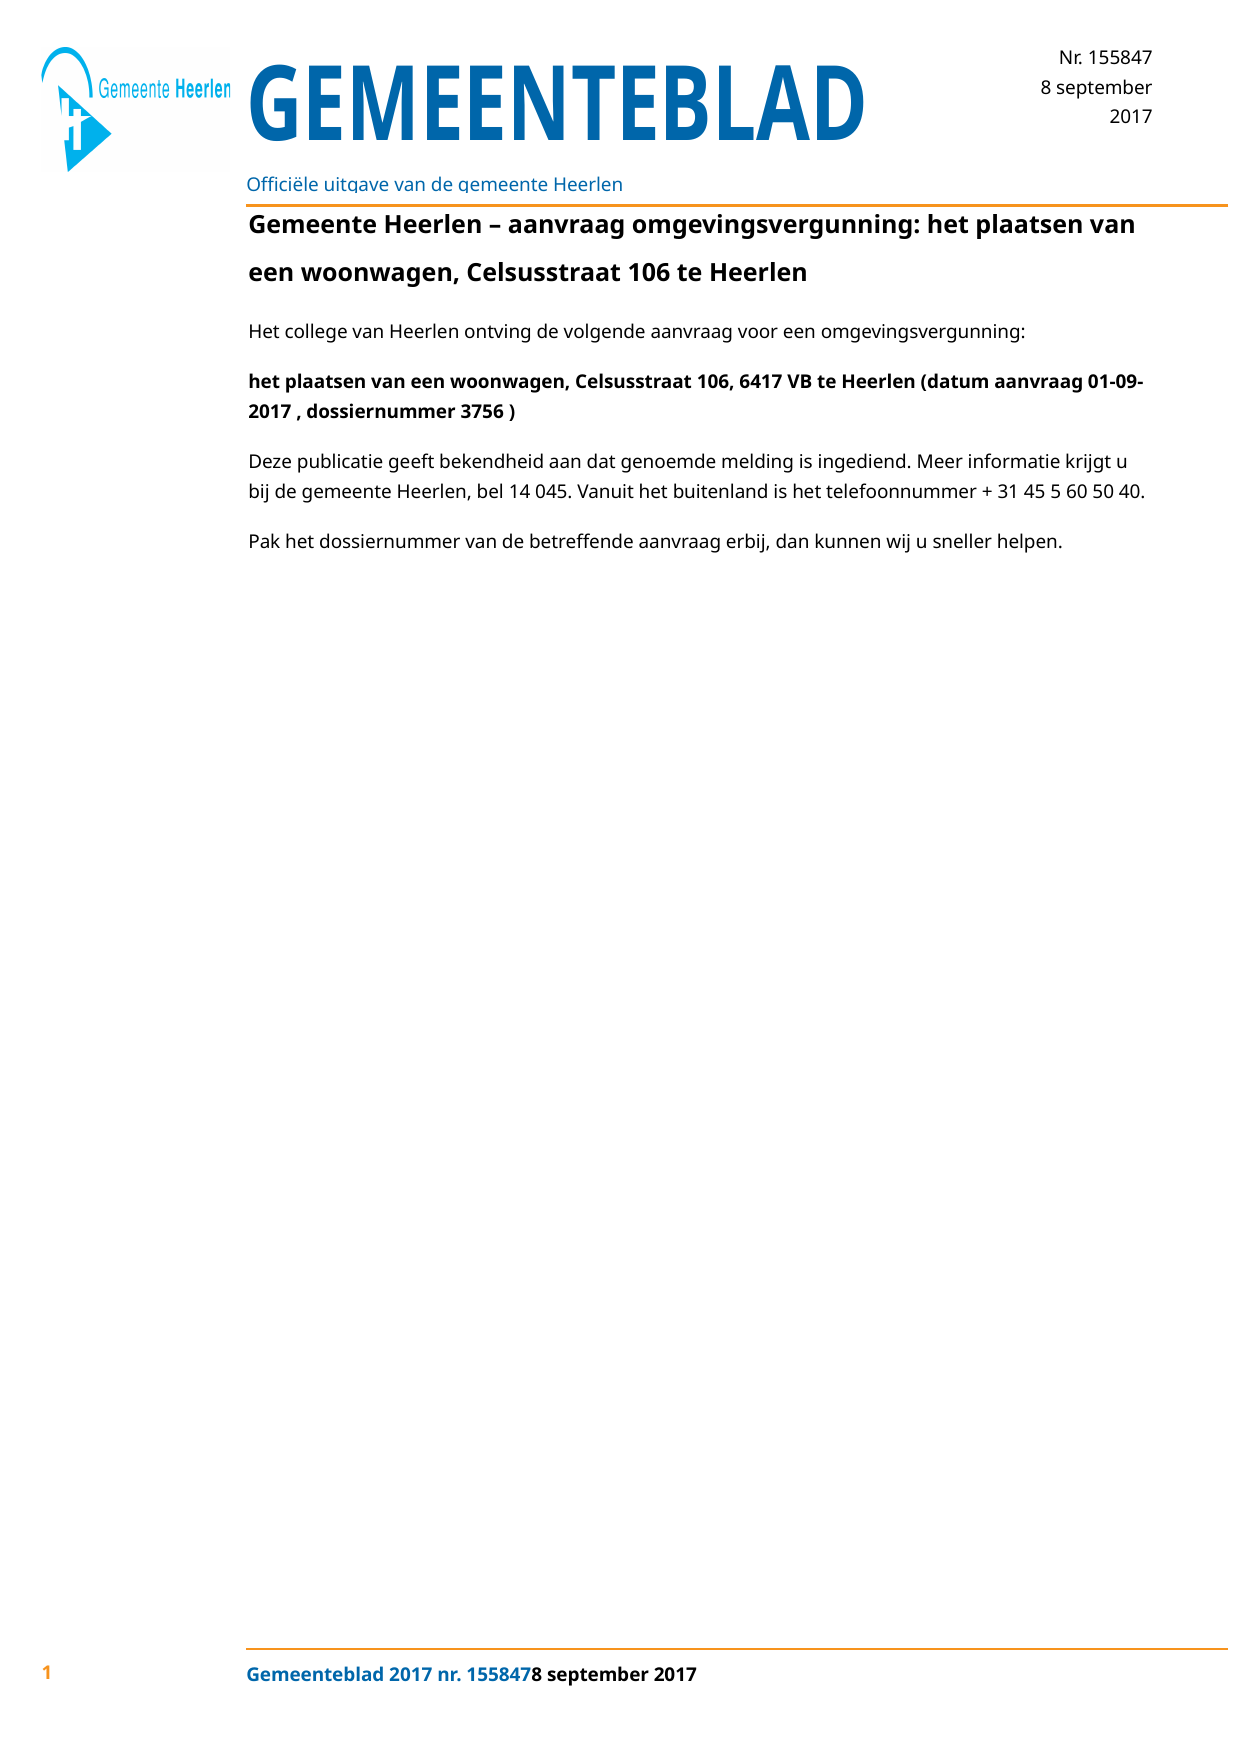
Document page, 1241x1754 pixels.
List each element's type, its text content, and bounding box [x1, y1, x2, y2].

text het plaatsen van een woonwagen, Celsusstraat 106, 6417 VB te Heerlen (datum aanvraag 01-09-2017 , dossiernummer 3756 ) [248, 368, 1152, 424]
picture [41, 47, 58, 70]
text Pak het dossiernummer van de betreffende aanvraag erbij, dan kunnen wij u sneller helpen. [248, 528, 1152, 554]
text Deze publicatie geeft bekendheid aan dat genoemde melding is ingediend. Meer informatie krijgt u bij de gemeente Heerlen, bel 14 045. Vanuit het buitenland is het telefoonnummer + 31 45 5 60 50 40. [248, 448, 1152, 504]
text Het college van Heerlen ontving de volgende aanvraag voor een omgevingsvergunning: [248, 318, 1152, 344]
picture [41, 47, 231, 172]
text Gemeente Heerlen – aanvraag omgevingsvergunning: het plaatsen van een woonwagen, Celsusstraat 106 te Heerlen [248, 207, 1152, 288]
